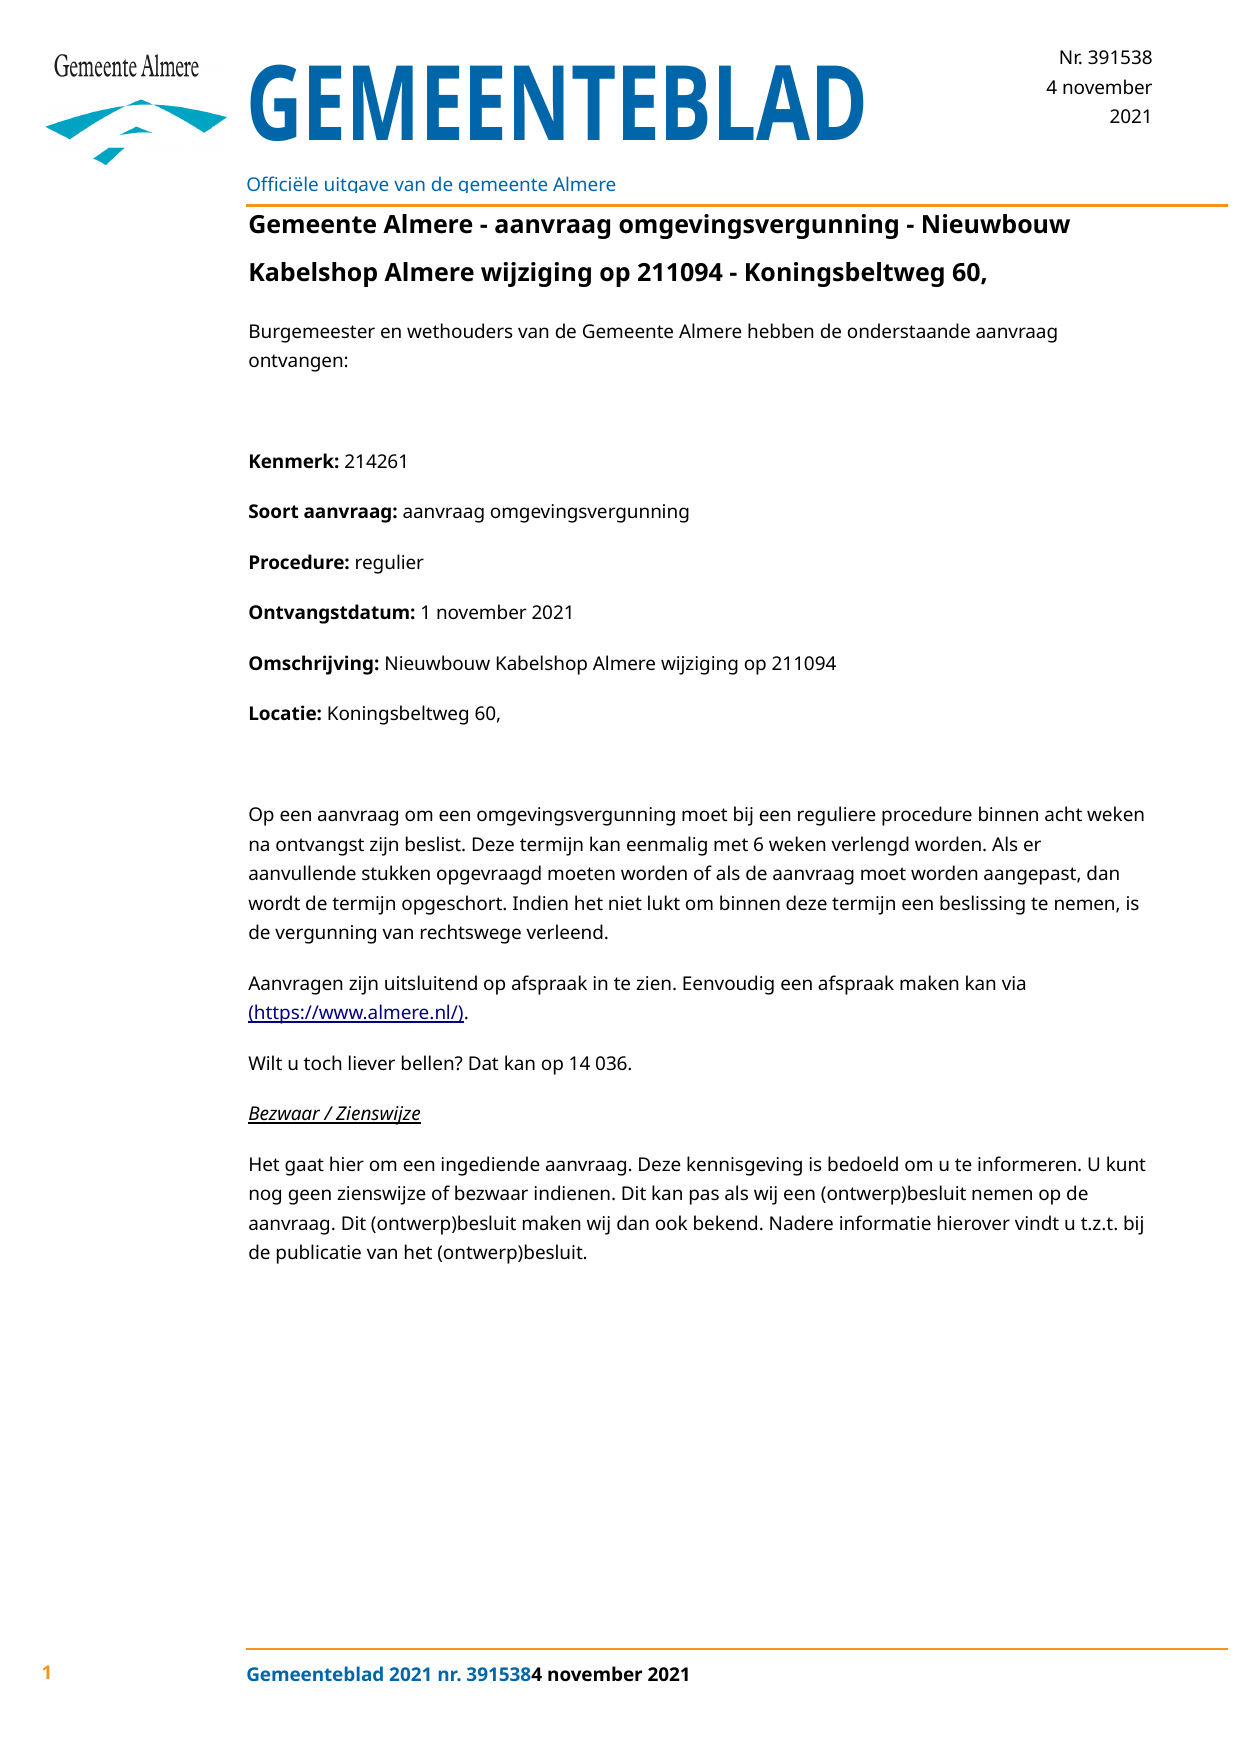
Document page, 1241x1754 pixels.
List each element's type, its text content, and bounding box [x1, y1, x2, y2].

text Het gaat hier om een ingediende aanvraag. Deze kennisgeving is bedoeld om u te informeren. U kunt nog geen zienswijze of bezwaar indienen. Dit kan pas als wij een (ontwerp)besluit nemen op de aanvraag. Dit (ontwerp)besluit maken wij dan ook bekend. Nadere informatie hierover vindt u t.z.t. bij de publicatie van het (ontwerp)besluit. [248, 1151, 1152, 1265]
picture [41, 47, 231, 172]
text Locatie: Koningsbeltweg 60, [248, 700, 1152, 726]
text Gemeente Almere - aanvraag omgevingsvergunning - Nieuwbouw Kabelshop Almere wijziging op 211094 - Koningsbeltweg 60, [248, 207, 1152, 288]
text Ontvangstdatum: 1 november 2021 [248, 599, 1152, 625]
text Procedure: regulier [248, 549, 1152, 575]
text Wilt u toch liever bellen? Dat kan op 14 036. [248, 1050, 1152, 1076]
text Kenmerk: 214261 [248, 448, 1152, 474]
text Aanvragen zijn uitsluitend op afspraak in te zien. Eenvoudig een afspraak maken kan via (https://www.almere.nl/). [248, 970, 1152, 1025]
text Soort aanvraag: aanvraag omgevingsvergunning [248, 499, 1152, 524]
text Omschrijving: Nieuwbouw Kabelshop Almere wijziging op 211094 [248, 650, 1152, 676]
text Bezwaar / Zienswijze [248, 1100, 1152, 1126]
text Op een aanvraag om een omgevingsvergunning moet bij een reguliere procedure binnen acht weken na ontvangst zijn beslist. Deze termijn kan eenmalig met 6 weken verlengd worden. Als er aanvullende stukken opgevraagd moeten worden of als de aanvraag moet worden aangepast, dan wordt de termijn opgeschort. Indien het niet lukt om binnen deze termijn een beslissing te nemen, is de vergunning van rechtswege verleend. [248, 801, 1152, 945]
text Burgemeester en wethouders van de Gemeente Almere hebben de onderstaande aanvraag ontvangen: [248, 318, 1152, 373]
